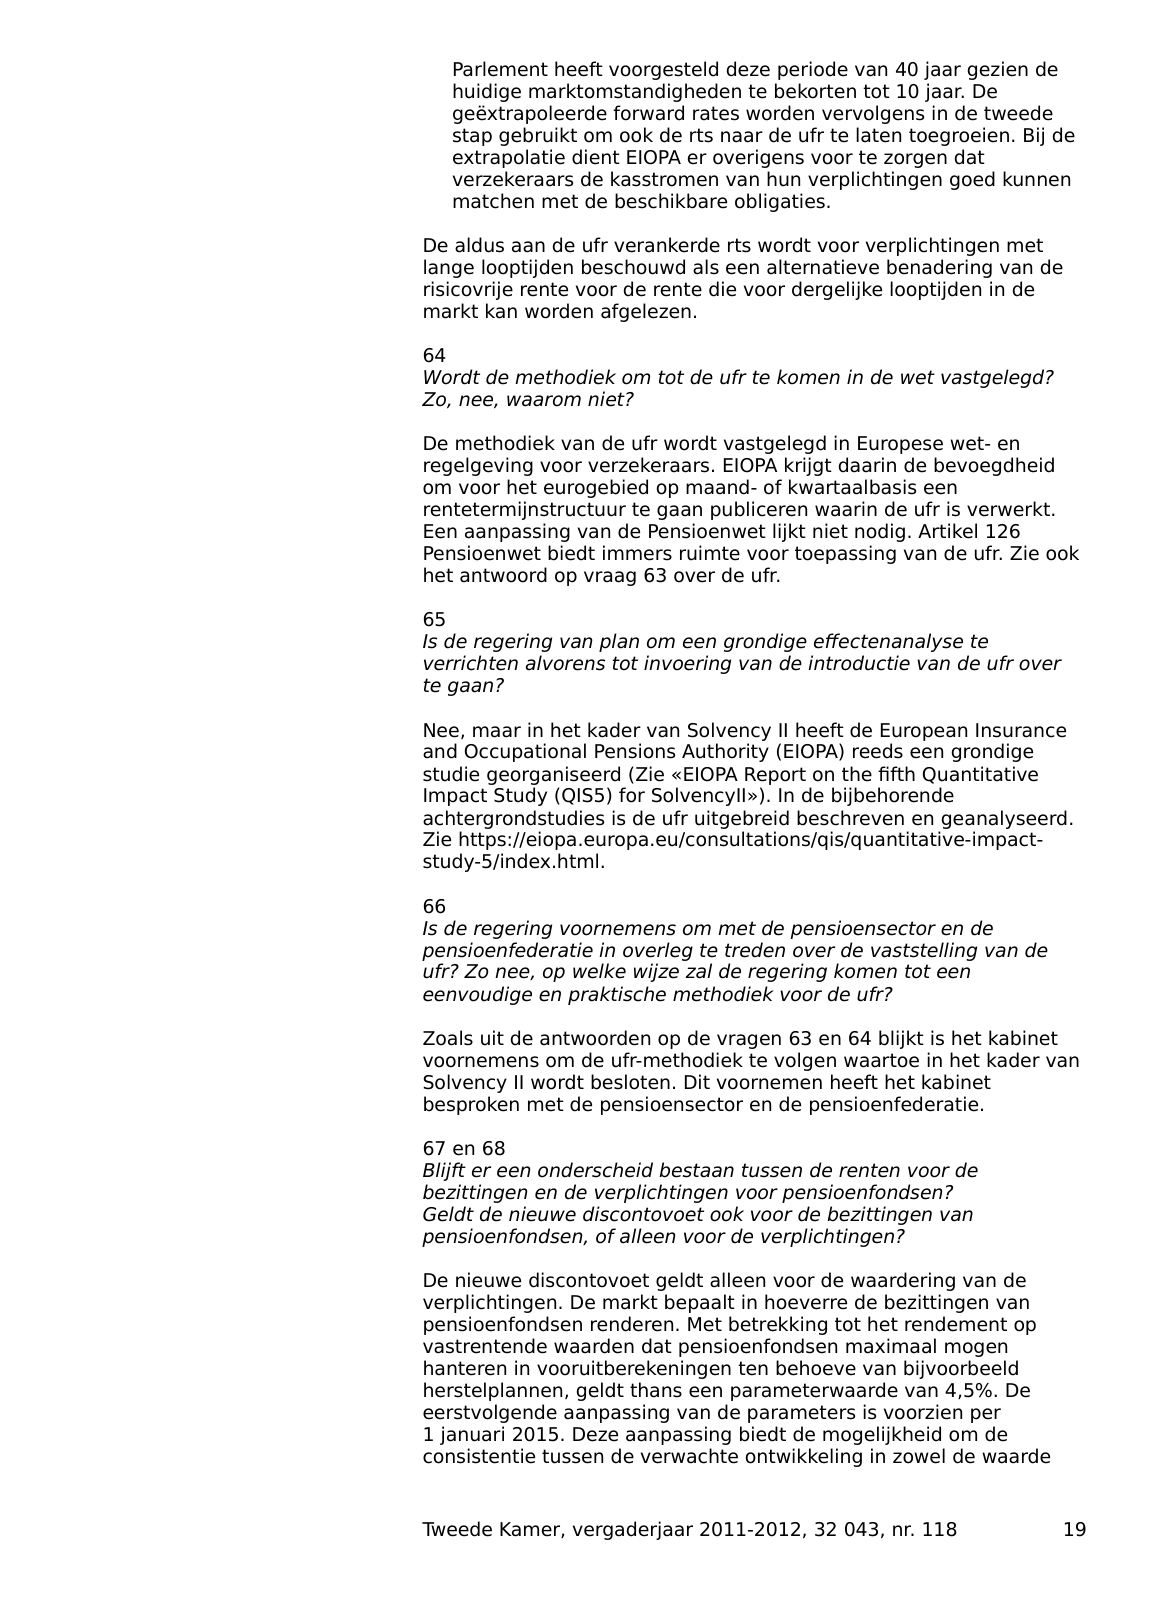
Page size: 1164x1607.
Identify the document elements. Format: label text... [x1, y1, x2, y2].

text Wordt de methodiek om tot de ufr te komen in de wet vastgelegd? Zo, nee, waarom niet? [422, 367, 1087, 411]
text 64 [422, 345, 1087, 367]
text De methodiek van de ufr wordt vastgelegd in Europese wet- en regelgeving voor verzekeraars. EIOPA krijgt daarin de bevoegdheid om voor het eurogebied op maand- of kwartaalbasis een rentetermijnstructuur te gaan publiceren waarin de ufr is verwerkt. Een aanpassing van de Pensioenwet lijkt niet nodig. Artikel 126 Pensioenwet biedt immers ruimte voor toepassing van de ufr. Zie ook het antwoord op vraag 63 over de ufr. [422, 433, 1087, 587]
text 67 en 68 [422, 1138, 1087, 1160]
text Nee, maar in het kader van Solvency II heeft de European Insurance and Occupational Pensions Authority (EIOPA) reeds een grondige studie georganiseerd (Zie «EIOPA Report on the fifth Quantitative Impact Study (QIS5) for SolvencyII»). In de bijbehorende achtergrondstudies is de ufr uitgebreid beschreven en geanalyseerd. Zie https://eiopa.europa.eu/consultations/qis/quantitative-impact-study-5/index.html. [422, 719, 1087, 873]
text Zoals uit de antwoorden op de vragen 63 en 64 blijkt is het kabinet voornemens om de ufr-methodiek te volgen waartoe in het kader van Solvency II wordt besloten. Dit voornemen heeft het kabinet besproken met de pensioensector en de pensioenfederatie. [422, 1028, 1087, 1116]
text Parlement heeft voorgesteld deze periode van 40 jaar gezien de huidige marktomstandigheden te bekorten tot 10 jaar. De geëxtrapoleerde forward rates worden vervolgens in de tweede stap gebruikt om ook de rts naar de ufr te laten toegroeien. Bij de extrapolatie dient EIOPA er overigens voor te zorgen dat verzekeraars de kasstromen van hun verplichtingen goed kunnen matchen met de beschikbare obligaties. [422, 59, 1087, 213]
text Is de regering van plan om een grondige effectenanalyse te verrichten alvorens tot invoering van de introductie van de ufr over te gaan? [422, 631, 1087, 697]
text Geldt de nieuwe discontovoet ook voor de bezittingen van pensioenfondsen, of alleen voor de verplichtingen? [422, 1204, 1087, 1248]
text 65 [422, 609, 1087, 631]
text De aldus aan de ufr verankerde rts wordt voor verplichtingen met lange looptijden beschouwd als een alternatieve benadering van de risicovrije rente voor de rente die voor dergelijke looptijden in de markt kan worden afgelezen. [422, 235, 1087, 323]
text Blijft er een onderscheid bestaan tussen de renten voor de bezittingen en de verplichtingen voor pensioenfondsen? [422, 1160, 1087, 1204]
text 66 [422, 896, 1087, 917]
text Is de regering voornemens om met de pensioensector en de pensioenfederatie in overleg te treden over de vaststelling van de ufr? Zo nee, op welke wijze zal de regering komen tot een eenvoudige en praktische methodiek voor de ufr? [422, 917, 1087, 1005]
text De nieuwe discontovoet geldt alleen voor de waardering van de verplichtingen. De markt bepaalt in hoeverre de bezittingen van pensioenfondsen renderen. Met betrekking tot het rendement op vastrentende waarden dat pensioenfondsen maximaal mogen hanteren in vooruitberekeningen ten behoeve van bijvoorbeeld herstelplannen, geldt thans een parameterwaarde van 4,5%. De eerstvolgende aanpassing van de parameters is voorzien per 1 januari 2015. Deze aanpassing biedt de mogelijkheid om de consistentie tussen de verwachte ontwikkeling in zowel de waarde [422, 1270, 1087, 1468]
